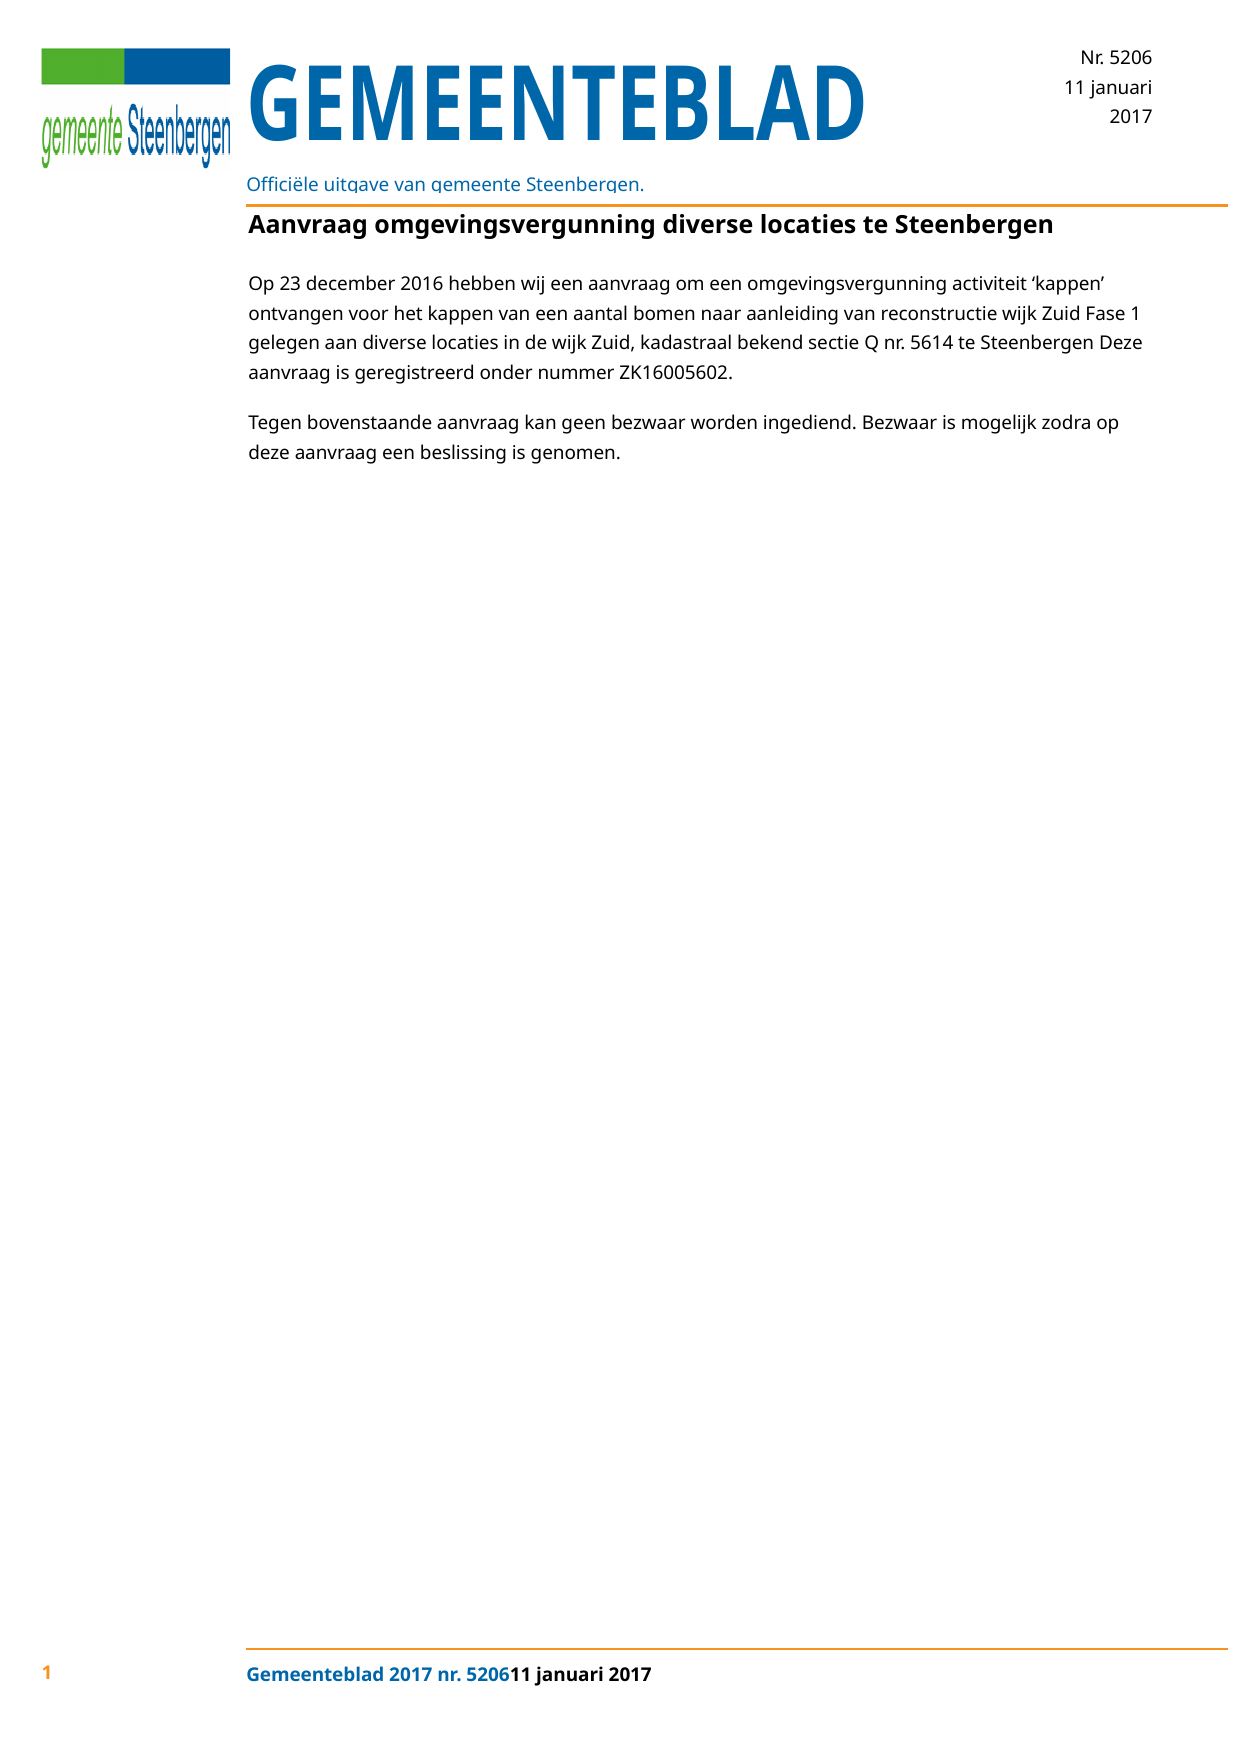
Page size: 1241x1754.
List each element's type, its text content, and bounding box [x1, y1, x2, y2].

text Aanvraag omgevingsvergunning diverse locaties te Steenbergen [248, 207, 1152, 241]
text Op 23 december 2016 hebben wij een aanvraag om een omgevingsvergunning activiteit ‘kappen’ ontvangen voor het kappen van een aantal bomen naar aanleiding van reconstructie wijk Zuid Fase 1 gelegen aan diverse locaties in de wijk Zuid, kadastraal bekend sectie Q nr. 5614 te Steenbergen Deze aanvraag is geregistreerd onder nummer ZK16005602. [248, 270, 1152, 385]
picture [41, 47, 231, 172]
text Tegen bovenstaande aanvraag kan geen bezwaar worden ingediend. Bezwaar is mogelijk zodra op deze aanvraag een beslissing is genomen. [248, 409, 1152, 465]
